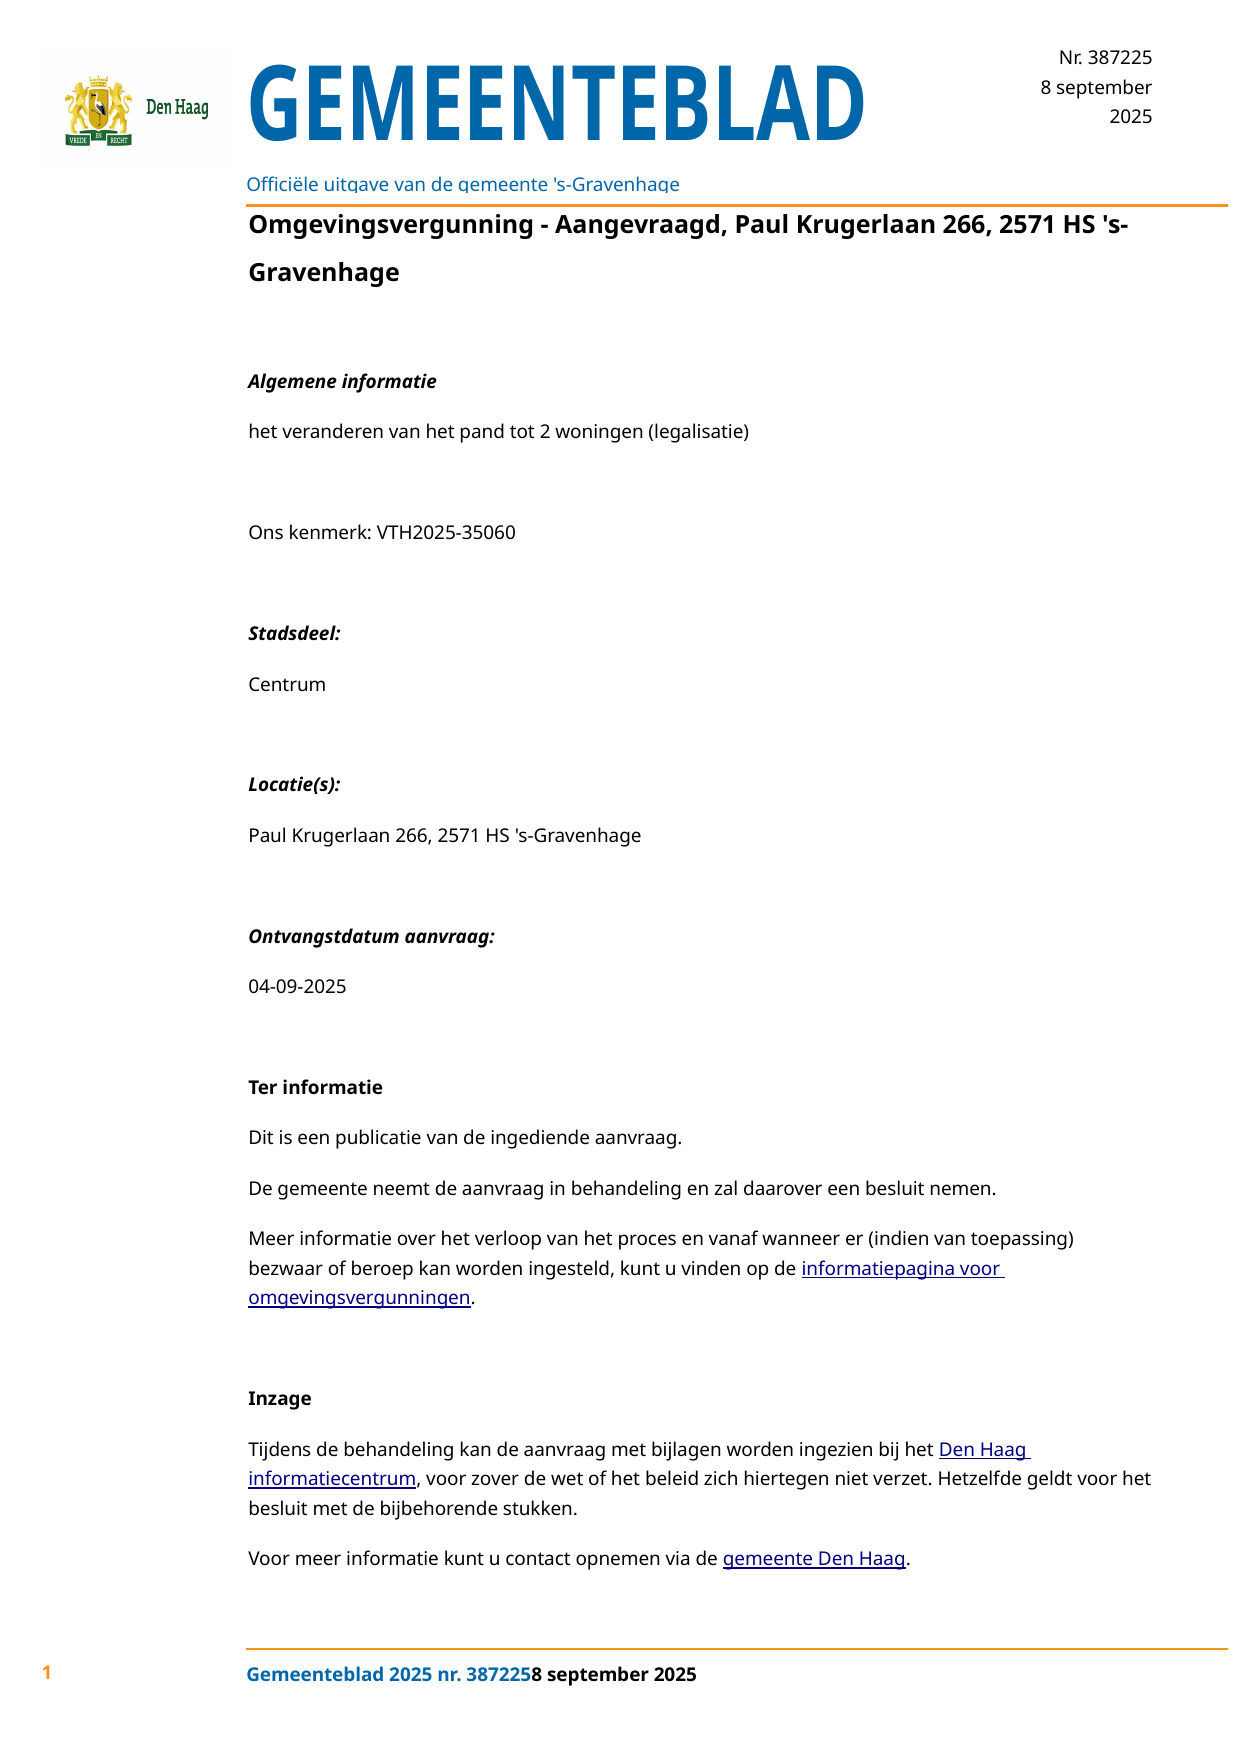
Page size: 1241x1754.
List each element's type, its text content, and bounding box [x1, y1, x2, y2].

text Meer informatie over het verloop van het proces en vanaf wanneer er (indien van toepassing) bezwaar of beroep kan worden ingesteld, kunt u vinden op de informatiepagina voor omgevingsvergunningen. [248, 1225, 1152, 1310]
text Dit is een publicatie van de ingediende aanvraag. [248, 1124, 1152, 1150]
text Locatie(s): [248, 772, 1152, 797]
text Paul Krugerlaan 266, 2571 HS 's-Gravenhage [248, 822, 1152, 848]
text het veranderen van het pand tot 2 woningen (legalisatie) [248, 419, 1152, 444]
text Ter informatie [248, 1074, 1152, 1100]
text Inzage [248, 1385, 1152, 1411]
text De gemeente neemt de aanvraag in behandeling en zal daarover een besluit nemen. [248, 1175, 1152, 1201]
picture [41, 47, 231, 172]
text Tijdens de behandeling kan de aanvraag met bijlagen worden ingezien bij het Den Haag informatiecentrum, voor zover de wet of het beleid zich hiertegen niet verzet. Hetzelfde geldt voor het besluit met de bijbehorende stukken. [248, 1436, 1152, 1521]
text Ons kenmerk: VTH2025-35060 [248, 519, 1152, 545]
text Centrum [248, 671, 1152, 697]
text 04-09-2025 [248, 973, 1152, 999]
text Omgevingsvergunning - Aangevraagd, Paul Krugerlaan 266, 2571 HS 's-Gravenhage [248, 207, 1152, 288]
text Voor meer informatie kunt u contact opnemen via de gemeente Den Haag. [248, 1545, 1152, 1571]
text Stadsdeel: [248, 620, 1152, 646]
text Algemene informatie [248, 368, 1152, 394]
text Ontvangstdatum aanvraag: [248, 923, 1152, 949]
